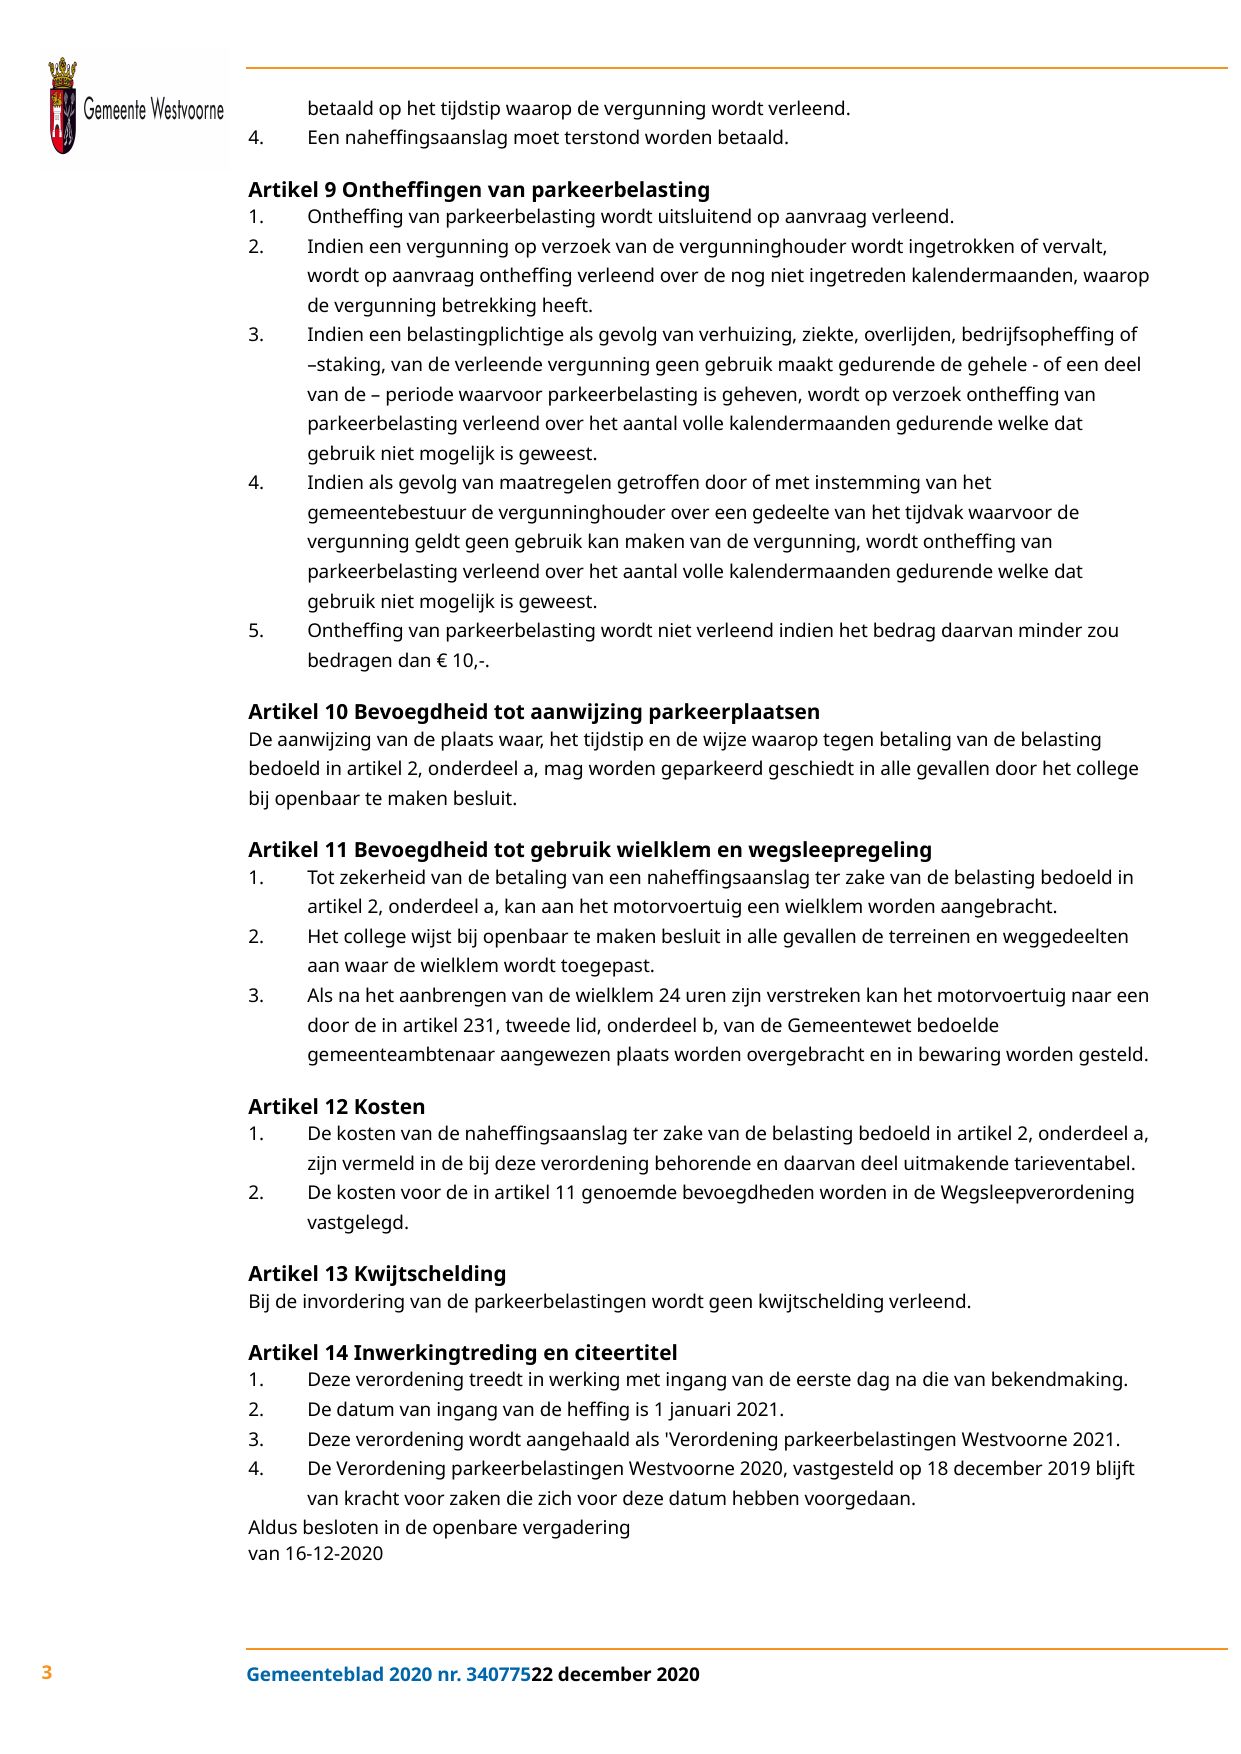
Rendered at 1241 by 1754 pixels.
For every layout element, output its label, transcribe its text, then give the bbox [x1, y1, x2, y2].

picture [41, 47, 231, 172]
text van 16-12-2020 [248, 1540, 1152, 1566]
list Indien een belastingplichtige als gevolg van verhuizing, ziekte, overlijden, bedrijfsopheffing of –staking, van de verleende vergunning geen gebruik maakt gedurende de gehele - of een deel van de – periode waarvoor parkeerbelasting is geheven, wordt op verzoek ontheffing van parkeerbelasting verleend over het aantal volle kalendermaanden gedurende welke dat gebruik niet mogelijk is geweest. [248, 322, 1152, 466]
list Deze verordening treedt in werking met ingang van de eerste dag na die van bekendmaking. [248, 1367, 1152, 1392]
list Tot zekerheid van de betaling van een naheffingsaanslag ter zake van de belasting bedoeld in artikel 2, onderdeel a, kan aan het motorvoertuig een wielklem worden aangebracht. [248, 864, 1152, 919]
text Artikel 9 Ontheffingen van parkeerbelasting [248, 175, 1152, 203]
text Artikel 11 Bevoegdheid tot gebruik wielklem en wegsleepregeling [248, 835, 1152, 864]
list Ontheffing van parkeerbelasting wordt niet verleend indien het bedrag daarvan minder zou bedragen dan € 10,-. [248, 617, 1152, 673]
list Een naheffingsaanslag moet terstond worden betaald. [248, 124, 1152, 150]
list De kosten voor de in artikel 11 genoemde bevoegdheden worden in de Wegsleepverordening vastgelegd. [248, 1179, 1152, 1235]
text Aldus besloten in de openbare vergadering [248, 1514, 1152, 1540]
list Indien een vergunning op verzoek van de vergunninghouder wordt ingetrokken of vervalt, wordt op aanvraag ontheffing verleend over de nog niet ingetreden kalendermaanden, waarop de vergunning betrekking heeft. [248, 233, 1152, 318]
list betaald op het tijdstip waarop de vergunning wordt verleend. [248, 95, 1152, 121]
list Het college wijst bij openbaar te maken besluit in alle gevallen de terreinen en weggedeelten aan waar de wielklem wordt toegepast. [248, 923, 1152, 978]
text Bij de invordering van de parkeerbelastingen wordt geen kwijtschelding verleend. [248, 1288, 1152, 1313]
text Artikel 14 Inwerkingtreding en citeertitel [248, 1338, 1152, 1367]
list Deze verordening wordt aangehaald als 'Verordening parkeerbelastingen Westvoorne 2021. [248, 1426, 1152, 1452]
text Artikel 12 Kosten [248, 1092, 1152, 1120]
list De kosten van de naheffingsaanslag ter zake van de belasting bedoeld in artikel 2, onderdeel a, zijn vermeld in de bij deze verordening behorende en daarvan deel uitmakende tarieventabel. [248, 1120, 1152, 1176]
list Als na het aanbrengen van de wielklem 24 uren zijn verstreken kan het motorvoertuig naar een door de in artikel 231, tweede lid, onderdeel b, van de Gemeentewet bedoelde gemeenteambtenaar aangewezen plaats worden overgebracht en in bewaring worden gesteld. [248, 982, 1152, 1067]
list De Verordening parkeerbelastingen Westvoorne 2020, vastgesteld op 18 december 2019 blijft van kracht voor zaken die zich voor deze datum hebben voorgedaan. [248, 1455, 1152, 1511]
text Artikel 13 Kwijtschelding [248, 1259, 1152, 1288]
text Artikel 10 Bevoegdheid tot aanwijzing parkeerplaatsen [248, 697, 1152, 726]
text De aanwijzing van de plaats waar, het tijdstip en de wijze waarop tegen betaling van de belasting bedoeld in artikel 2, onderdeel a, mag worden geparkeerd geschiedt in alle gevallen door het college bij openbaar te maken besluit. [248, 726, 1152, 811]
list Indien als gevolg van maatregelen getroffen door of met instemming van het gemeentebestuur de vergunninghouder over een gedeelte van het tijdvak waarvoor de vergunning geldt geen gebruik kan maken van de vergunning, wordt ontheffing van parkeerbelasting verleend over het aantal volle kalendermaanden gedurende welke dat gebruik niet mogelijk is geweest. [248, 469, 1152, 613]
list De datum van ingang van de heffing is 1 januari 2021. [248, 1396, 1152, 1422]
list Ontheffing van parkeerbelasting wordt uitsluitend op aanvraag verleend. [248, 203, 1152, 229]
